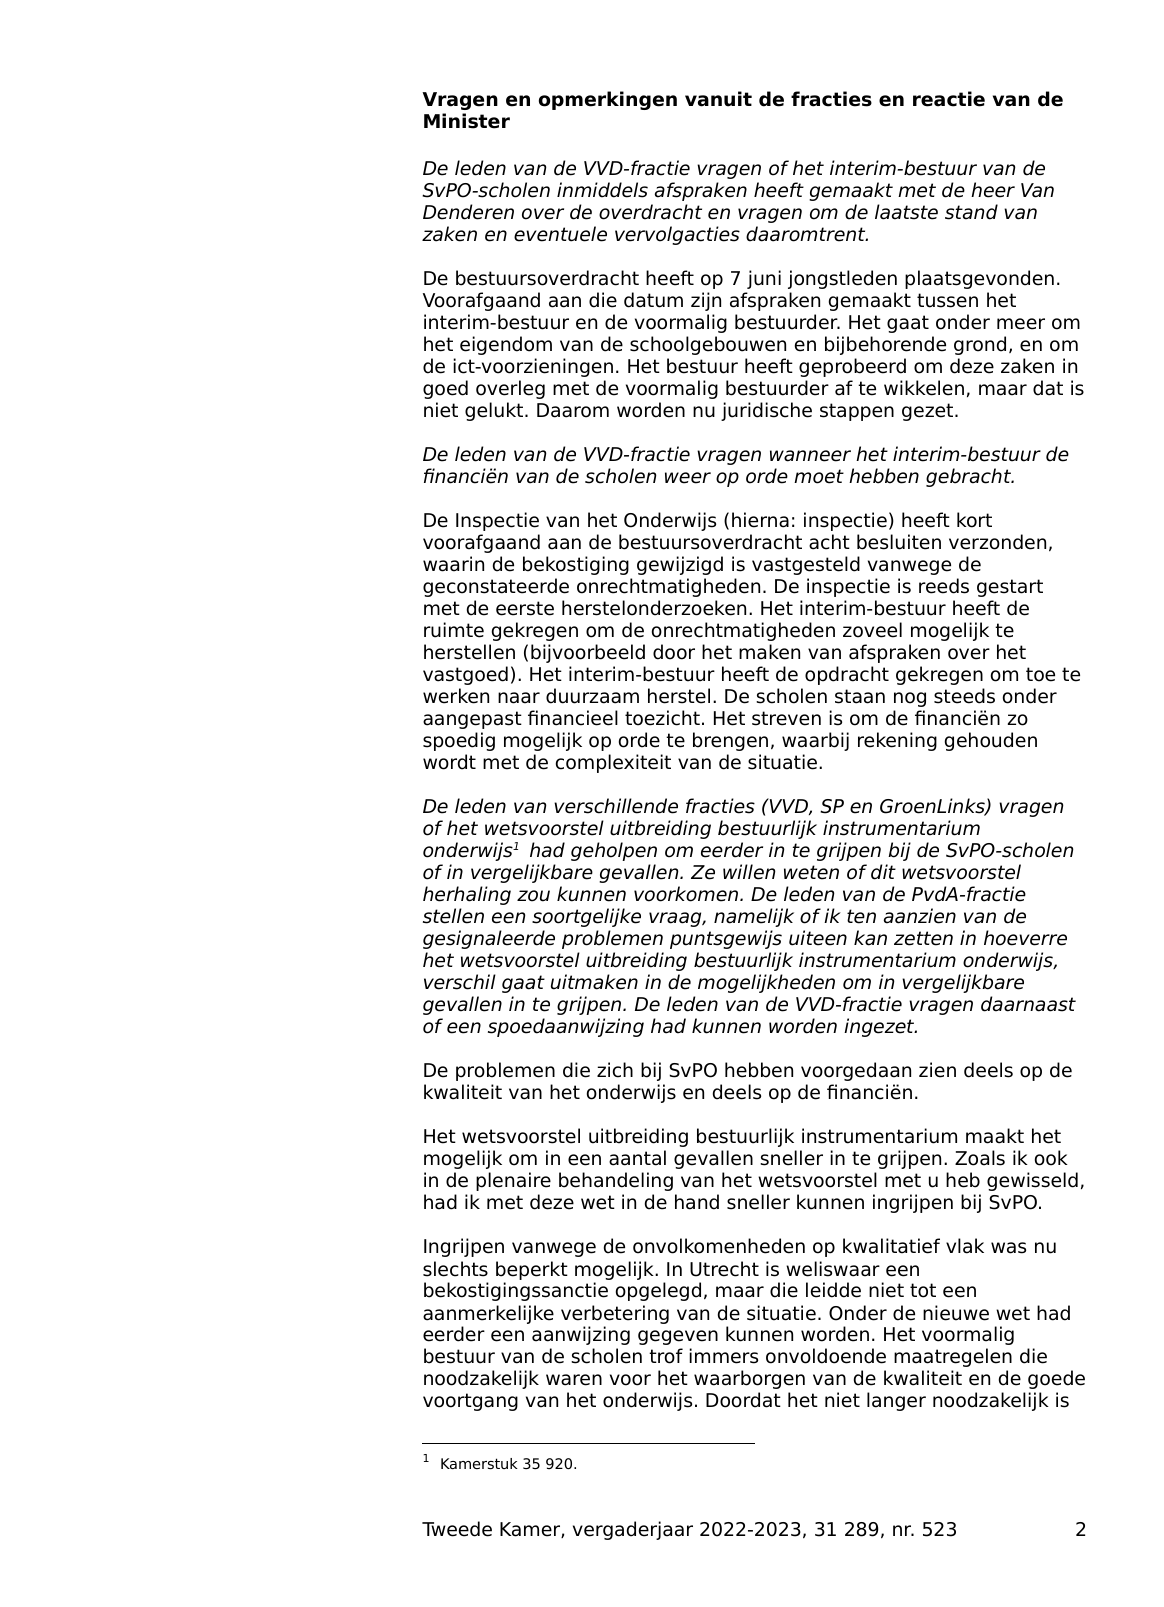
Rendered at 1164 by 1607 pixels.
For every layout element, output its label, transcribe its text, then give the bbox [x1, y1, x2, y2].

text De problemen die zich bij SvPO hebben voorgedaan zien deels op de kwaliteit van het onderwijs en deels op de financiën. [422, 1060, 1087, 1104]
text Het wetsvoorstel uitbreiding bestuurlijk instrumentarium maakt het mogelijk om in een aantal gevallen sneller in te grijpen. Zoals ik ook in de plenaire behandeling van het wetsvoorstel met u heb gewisseld, had ik met deze wet in de hand sneller kunnen ingrijpen bij SvPO. [422, 1126, 1087, 1214]
text Ingrijpen vanwege de onvolkomenheden op kwalitatief vlak was nu slechts beperkt mogelijk. In Utrecht is weliswaar een bekostigingssanctie opgelegd, maar die leidde niet tot een aanmerkelijke verbetering van de situatie. Onder de nieuwe wet had eerder een aanwijzing gegeven kunnen worden. Het voormalig bestuur van de scholen trof immers onvoldoende maatregelen die noodzakelijk waren voor het waarborgen van de kwaliteit en de goede voortgang van het onderwijs. Doordat het niet langer noodzakelijk is [422, 1236, 1087, 1412]
text De leden van verschillende fracties (VVD, SP en GroenLinks) vragen of het wetsvoorstel uitbreiding bestuurlijk instrumentarium onderwijs had geholpen om eerder in te grijpen bij de SvPO-scholen of in vergelijkbare gevallen. Ze willen weten of dit wetsvoorstel herhaling zou kunnen voorkomen. De leden van de PvdA-fractie stellen een soortgelijke vraag, namelijk of ik ten aanzien van de gesignaleerde problemen puntsgewijs uiteen kan zetten in hoeverre het wetsvoorstel uitbreiding bestuurlijk instrumentarium onderwijs, verschil gaat uitmaken in de mogelijkheden om in vergelijkbare gevallen in te grijpen. De leden van de VVD-fractie vragen daarnaast of een spoedaanwijzing had kunnen worden ingezet. [422, 796, 1087, 1038]
text Kamerstuk 35 920. [422, 1452, 1087, 1474]
text De leden van de VVD-fractie vragen wanneer het interim-bestuur de financiën van de scholen weer op orde moet hebben gebracht. [422, 444, 1087, 488]
text De bestuursoverdracht heeft op 7 juni jongstleden plaatsgevonden. Voorafgaand aan die datum zijn afspraken gemaakt tussen het interim-bestuur en de voormalig bestuurder. Het gaat onder meer om het eigendom van de schoolgebouwen en bijbehorende grond, en om de ict-voorzieningen. Het bestuur heeft geprobeerd om deze zaken in goed overleg met de voormalig bestuurder af te wikkelen, maar dat is niet gelukt. Daarom worden nu juridische stappen gezet. [422, 268, 1087, 422]
text De Inspectie van het Onderwijs (hierna: inspectie) heeft kort voorafgaand aan de bestuursoverdracht acht besluiten verzonden, waarin de bekostiging gewijzigd is vastgesteld vanwege de geconstateerde onrechtmatigheden. De inspectie is reeds gestart met de eerste herstelonderzoeken. Het interim-bestuur heeft de ruimte gekregen om de onrechtmatigheden zoveel mogelijk te herstellen (bijvoorbeeld door het maken van afspraken over het vastgoed). Het interim-bestuur heeft de opdracht gekregen om toe te werken naar duurzaam herstel. De scholen staan nog steeds onder aangepast financieel toezicht. Het streven is om de financiën zo spoedig mogelijk op orde te brengen, waarbij rekening gehouden wordt met de complexiteit van de situatie. [422, 510, 1087, 774]
subtitle Vragen en opmerkingen vanuit de fracties en reactie van de Minister [422, 89, 1087, 133]
text De leden van de VVD-fractie vragen of het interim-bestuur van de SvPO-scholen inmiddels afspraken heeft gemaakt met de heer Van Denderen over de overdracht en vragen om de laatste stand van zaken en eventuele vervolgacties daaromtrent. [422, 158, 1087, 246]
